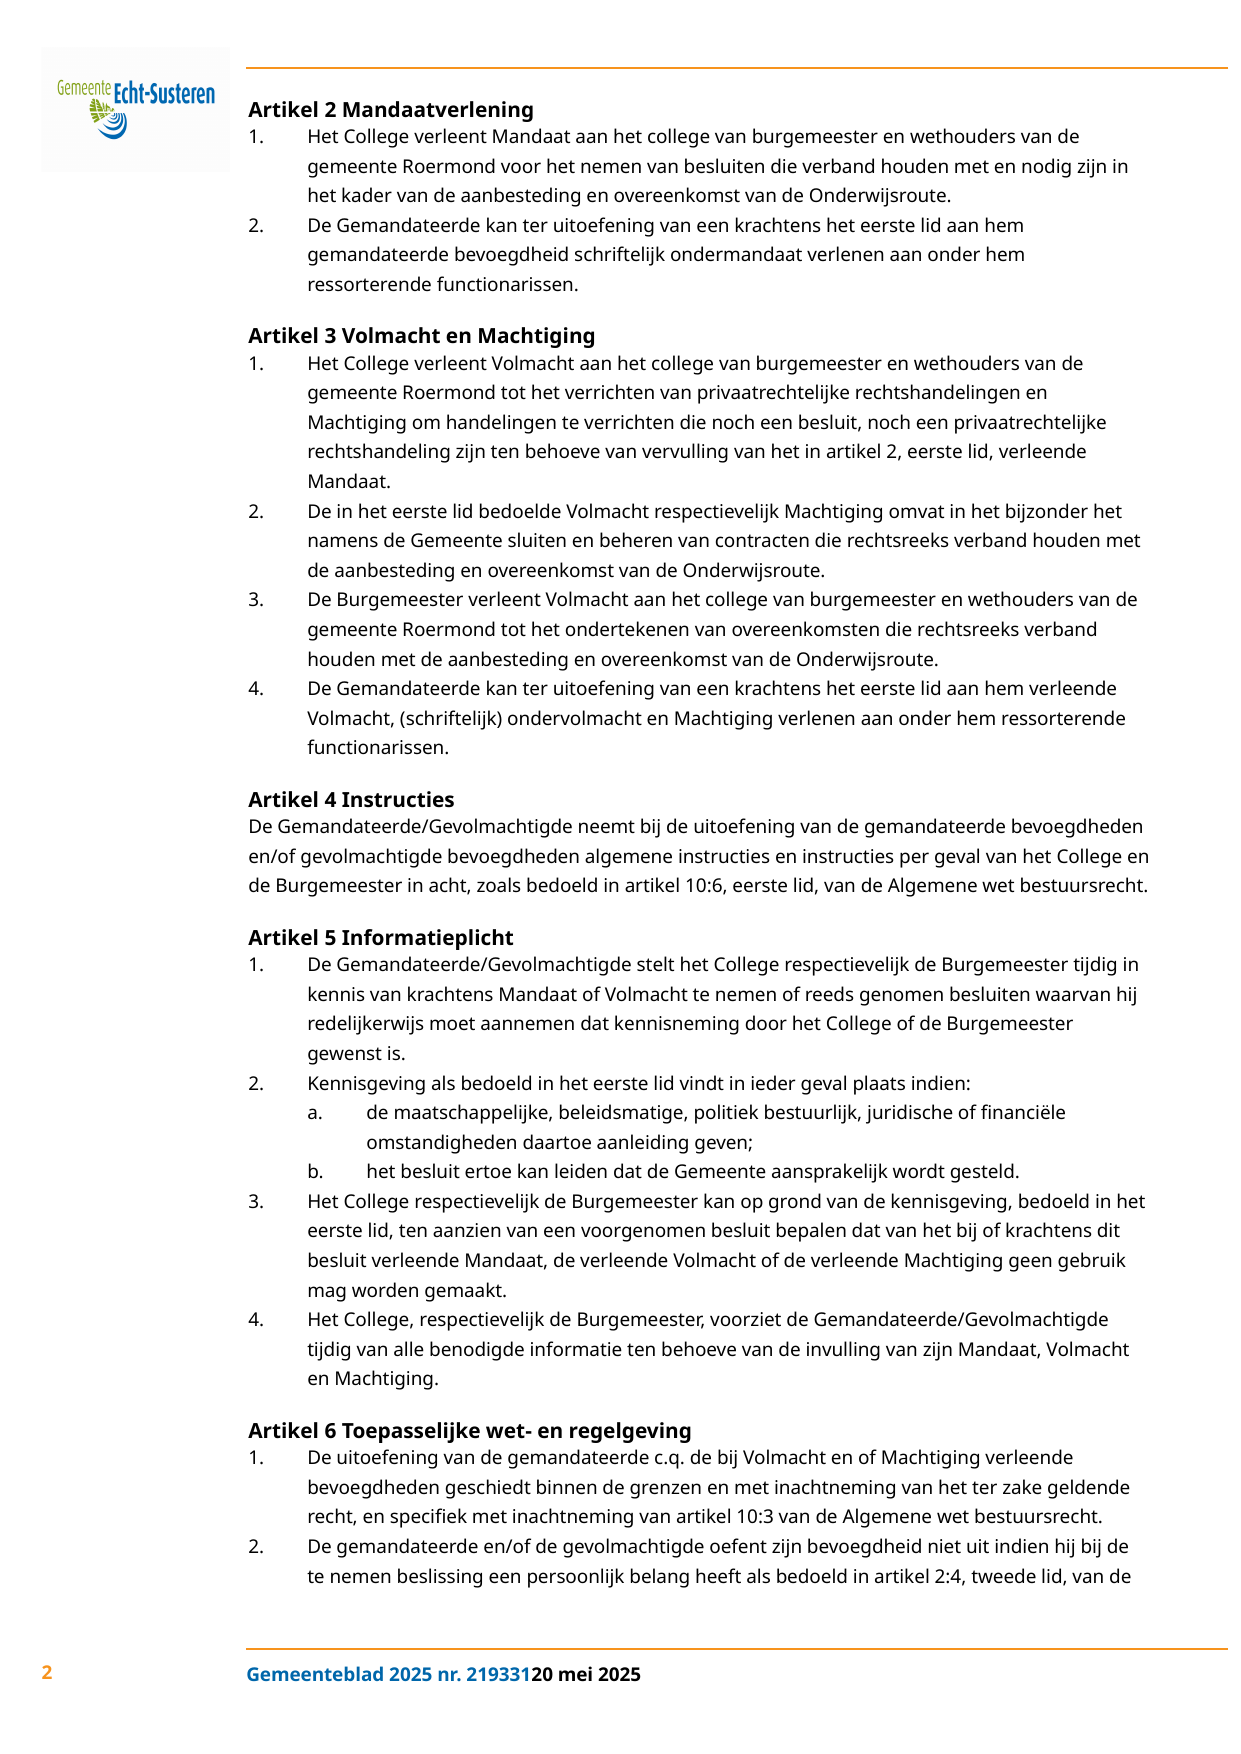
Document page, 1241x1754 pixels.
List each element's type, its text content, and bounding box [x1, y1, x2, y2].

text Artikel 5 Informatieplicht [248, 923, 1152, 951]
list De gemandateerde en/of de gevolmachtigde oefent zijn bevoegdheid niet uit indien hij bij de te nemen beslissing een persoonlijk belang heeft als bedoeld in artikel 2:4, tweede lid, van de [248, 1533, 1152, 1588]
list Het College respectievelijk de Burgemeester kan op grond van de kennisgeving, bedoeld in het eerste lid, ten aanzien van een voorgenomen besluit bepalen dat van het bij of krachtens dit besluit verleende Mandaat, de verleende Volmacht of de verleende Machtiging geen gebruik mag worden gemaakt. [248, 1188, 1152, 1303]
list Kennisgeving als bedoeld in het eerste lid vindt in ieder geval plaats indien: [248, 1070, 1152, 1096]
text De Gemandateerde/Gevolmachtigde neemt bij de uitoefening van de gemandateerde bevoegdheden en/of gevolmachtigde bevoegdheden algemene instructies en instructies per geval van het College en de Burgemeester in acht, zoals bedoeld in artikel 10:6, eerste lid, van de Algemene wet bestuursrecht. [248, 813, 1152, 898]
list De uitoefening van de gemandateerde c.q. de bij Volmacht en of Machtiging verleende bevoegdheden geschiedt binnen de grenzen en met inachtneming van het ter zake geldende recht, en specifiek met inachtneming van artikel 10:3 van de Algemene wet bestuursrecht. [248, 1444, 1152, 1529]
list Het College, respectievelijk de Burgemeester, voorziet de Gemandateerde/Gevolmachtigde tijdig van alle benodigde informatie ten behoeve van de invulling van zijn Mandaat, Volmacht en Machtiging. [248, 1306, 1152, 1391]
picture [41, 47, 231, 172]
list het besluit ertoe kan leiden dat de Gemeente aansprakelijk wordt gesteld. [307, 1158, 1152, 1184]
list De in het eerste lid bedoelde Volmacht respectievelijk Machtiging omvat in het bijzonder het namens de Gemeente sluiten en beheren van contracten die rechtsreeks verband houden met de aanbesteding en overeenkomst van de Onderwijsroute. [248, 498, 1152, 583]
list De Gemandateerde kan ter uitoefening van een krachtens het eerste lid aan hem verleende Volmacht, (schriftelijk) ondervolmacht en Machtiging verlenen aan onder hem ressorterende functionarissen. [248, 675, 1152, 760]
text Artikel 6 Toepasselijke wet- en regelgeving [248, 1416, 1152, 1444]
text Artikel 4 Instructies [248, 785, 1152, 813]
text Artikel 3 Volmacht en Machtiging [248, 322, 1152, 350]
list Het College verleent Volmacht aan het college van burgemeester en wethouders van de gemeente Roermond tot het verrichten van privaatrechtelijke rechtshandelingen en Machtiging om handelingen te verrichten die noch een besluit, noch een privaatrechtelijke rechtshandeling zijn ten behoeve van vervulling van het in artikel 2, eerste lid, verleende Mandaat. [248, 350, 1152, 494]
list de maatschappelijke, beleidsmatige, politiek bestuurlijk, juridische of financiële omstandigheden daartoe aanleiding geven; [307, 1099, 1152, 1155]
list Het College verleent Mandaat aan het college van burgemeester en wethouders van de gemeente Roermond voor het nemen van besluiten die verband houden met en nodig zijn in het kader van de aanbesteding en overeenkomst van de Onderwijsroute. [248, 123, 1152, 208]
list De Burgemeester verleent Volmacht aan het college van burgemeester en wethouders van de gemeente Roermond tot het ondertekenen van overeenkomsten die rechtsreeks verband houden met de aanbesteding en overeenkomst van de Onderwijsroute. [248, 587, 1152, 672]
text Artikel 2 Mandaatverlening [248, 95, 1152, 123]
list De Gemandateerde/Gevolmachtigde stelt het College respectievelijk de Burgemeester tijdig in kennis van krachtens Mandaat of Volmacht te nemen of reeds genomen besluiten waarvan hij redelijkerwijs moet aannemen dat kennisneming door het College of de Burgemeester gewenst is. [248, 951, 1152, 1066]
list De Gemandateerde kan ter uitoefening van een krachtens het eerste lid aan hem gemandateerde bevoegdheid schriftelijk ondermandaat verlenen aan onder hem ressorterende functionarissen. [248, 212, 1152, 297]
